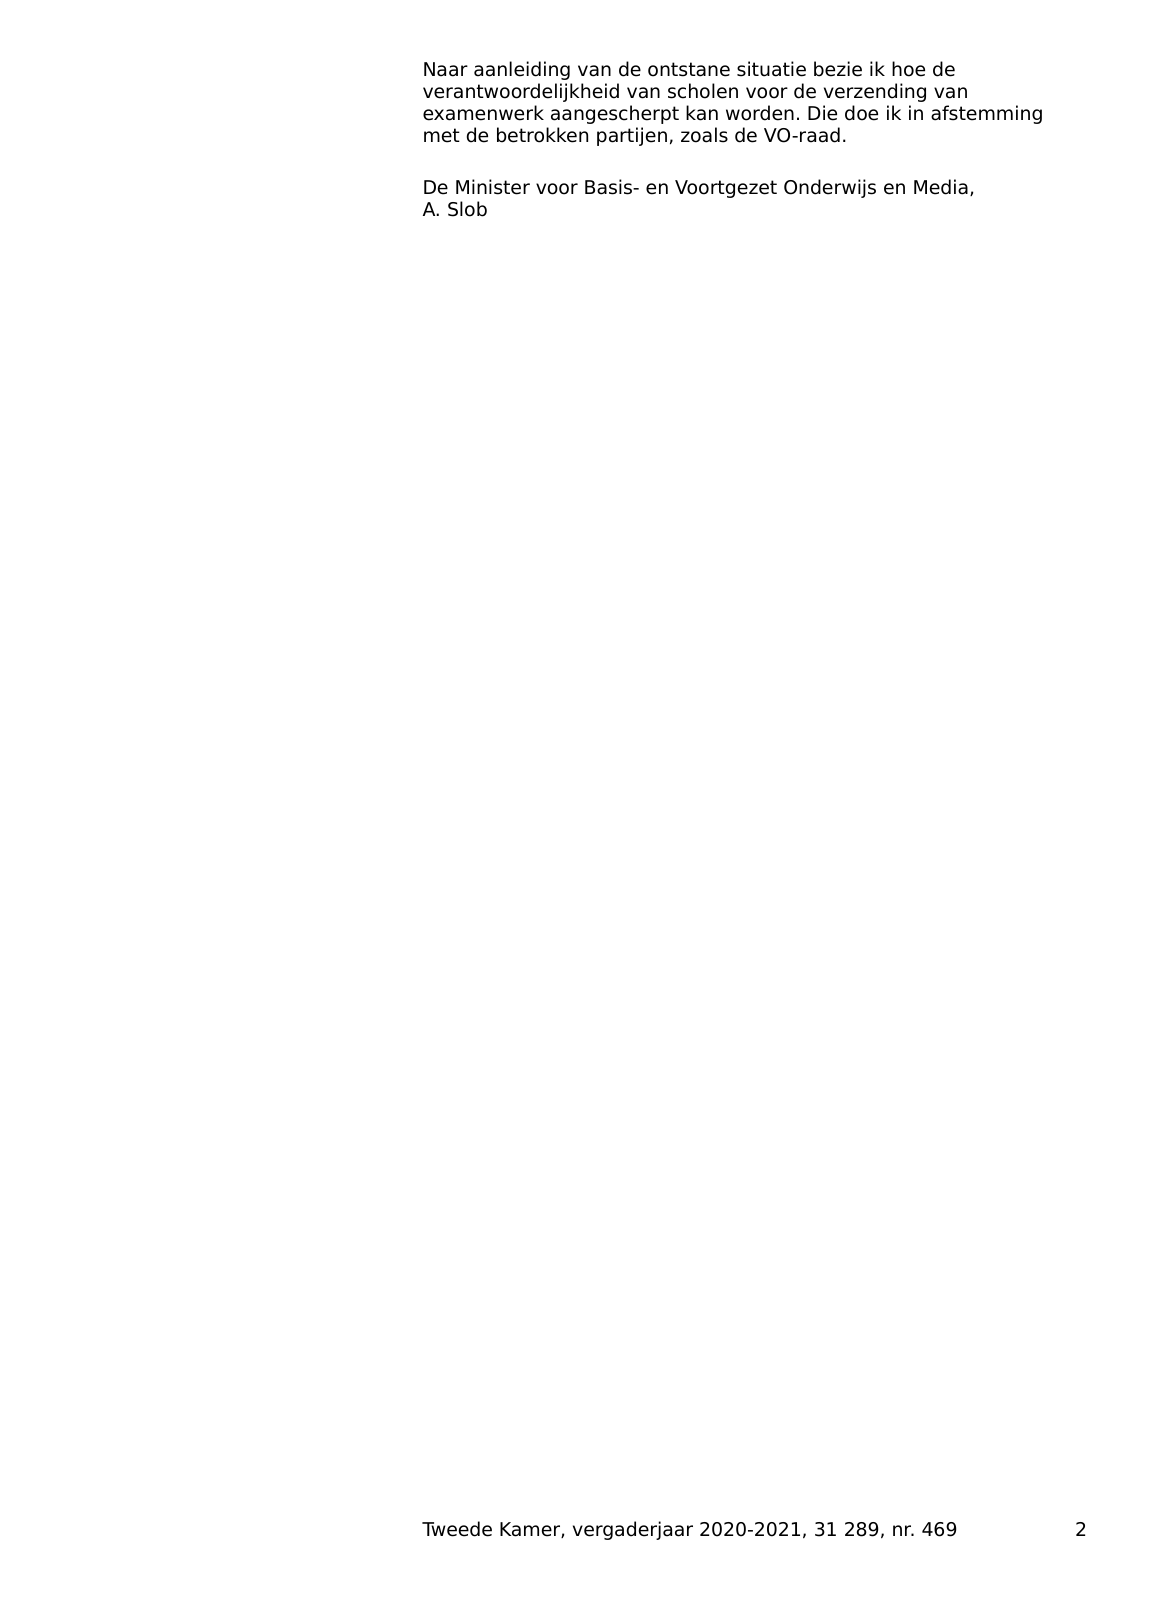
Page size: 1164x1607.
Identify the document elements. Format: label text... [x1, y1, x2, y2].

text Naar aanleiding van de ontstane situatie bezie ik hoe de verantwoordelijkheid van scholen voor de verzending van examenwerk aangescherpt kan worden. Die doe ik in afstemming met de betrokken partijen, zoals de VO-raad. [422, 59, 1087, 147]
text De Minister voor Basis- en Voortgezet Onderwijs en Media, A. Slob [422, 177, 1087, 221]
